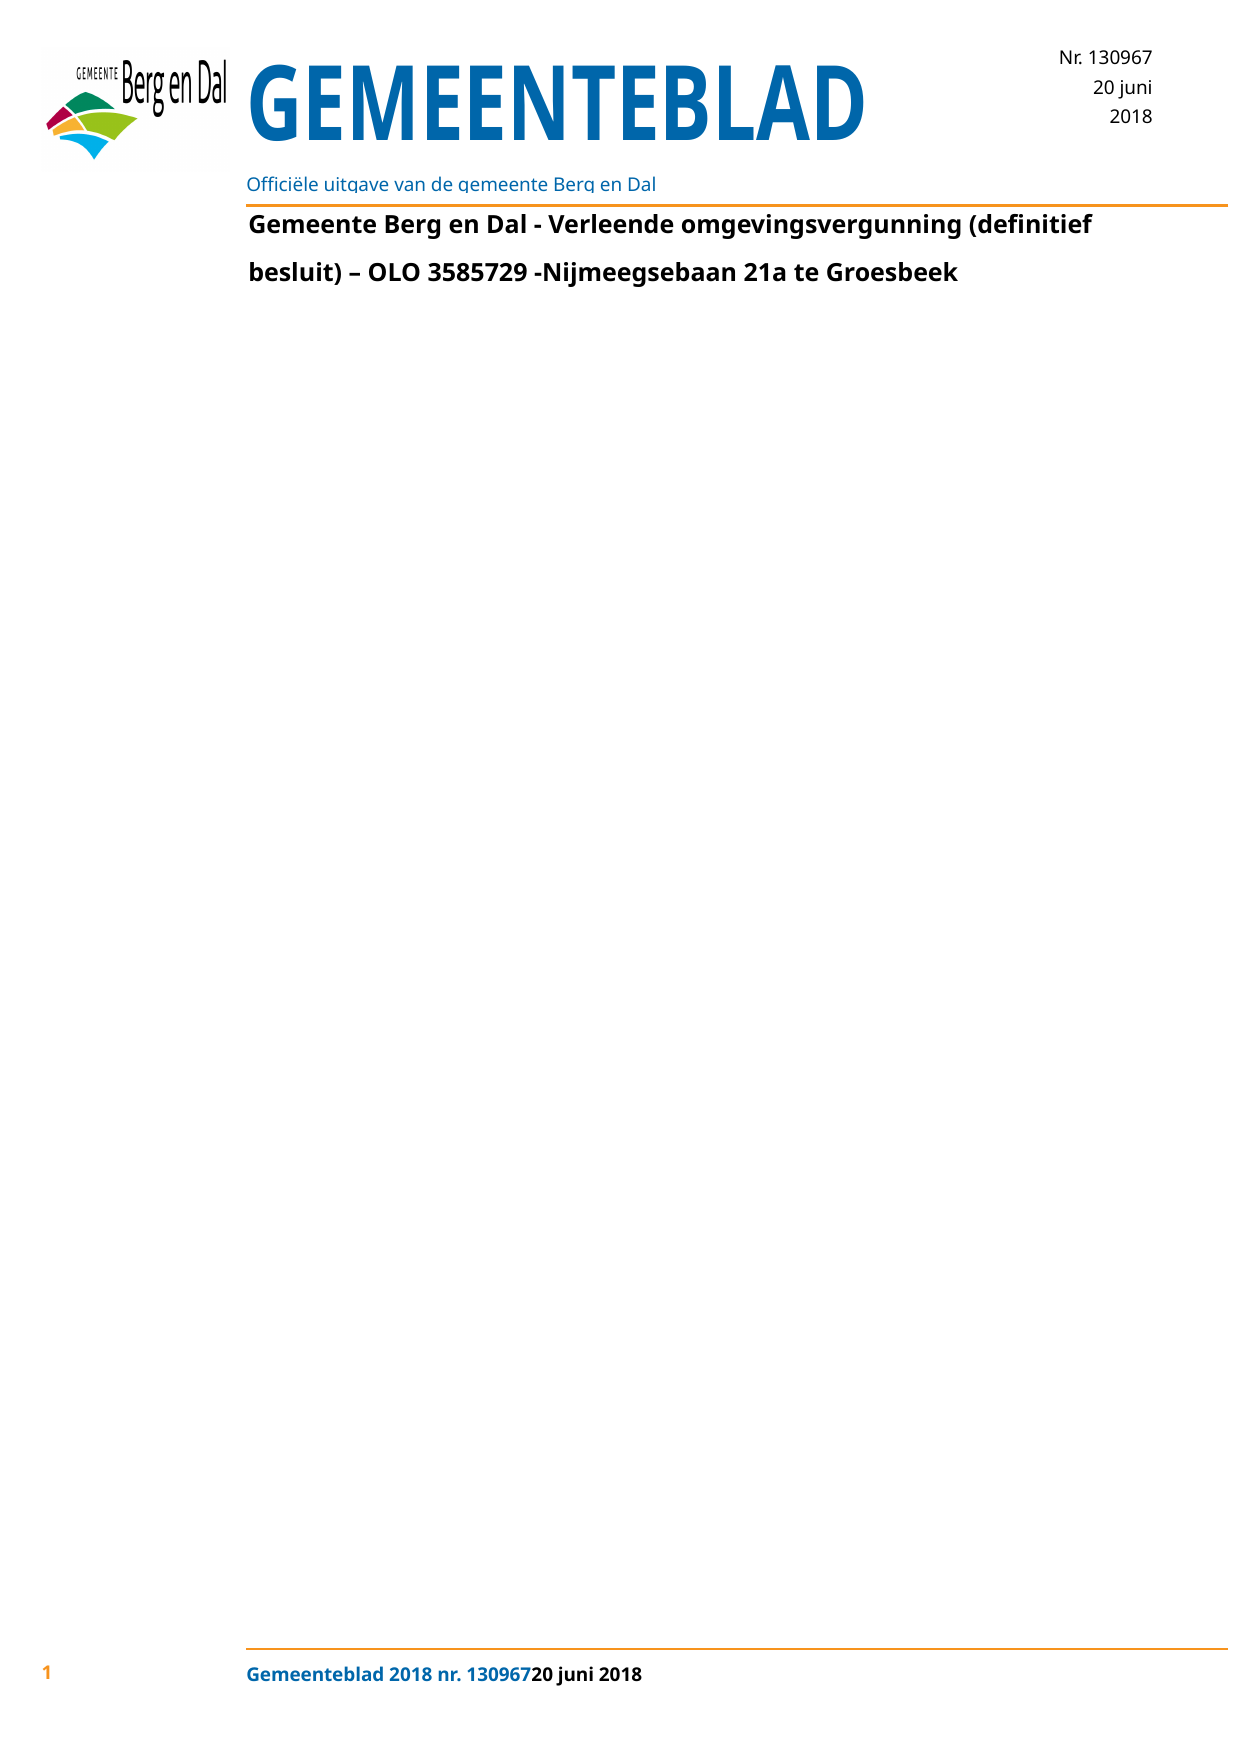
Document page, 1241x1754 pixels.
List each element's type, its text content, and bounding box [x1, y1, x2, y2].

picture [41, 47, 231, 172]
text Gemeente Berg en Dal - Verleende omgevingsvergunning (definitief besluit) – OLO 3585729 -Nijmeegsebaan 21a te Groesbeek [248, 207, 1152, 288]
